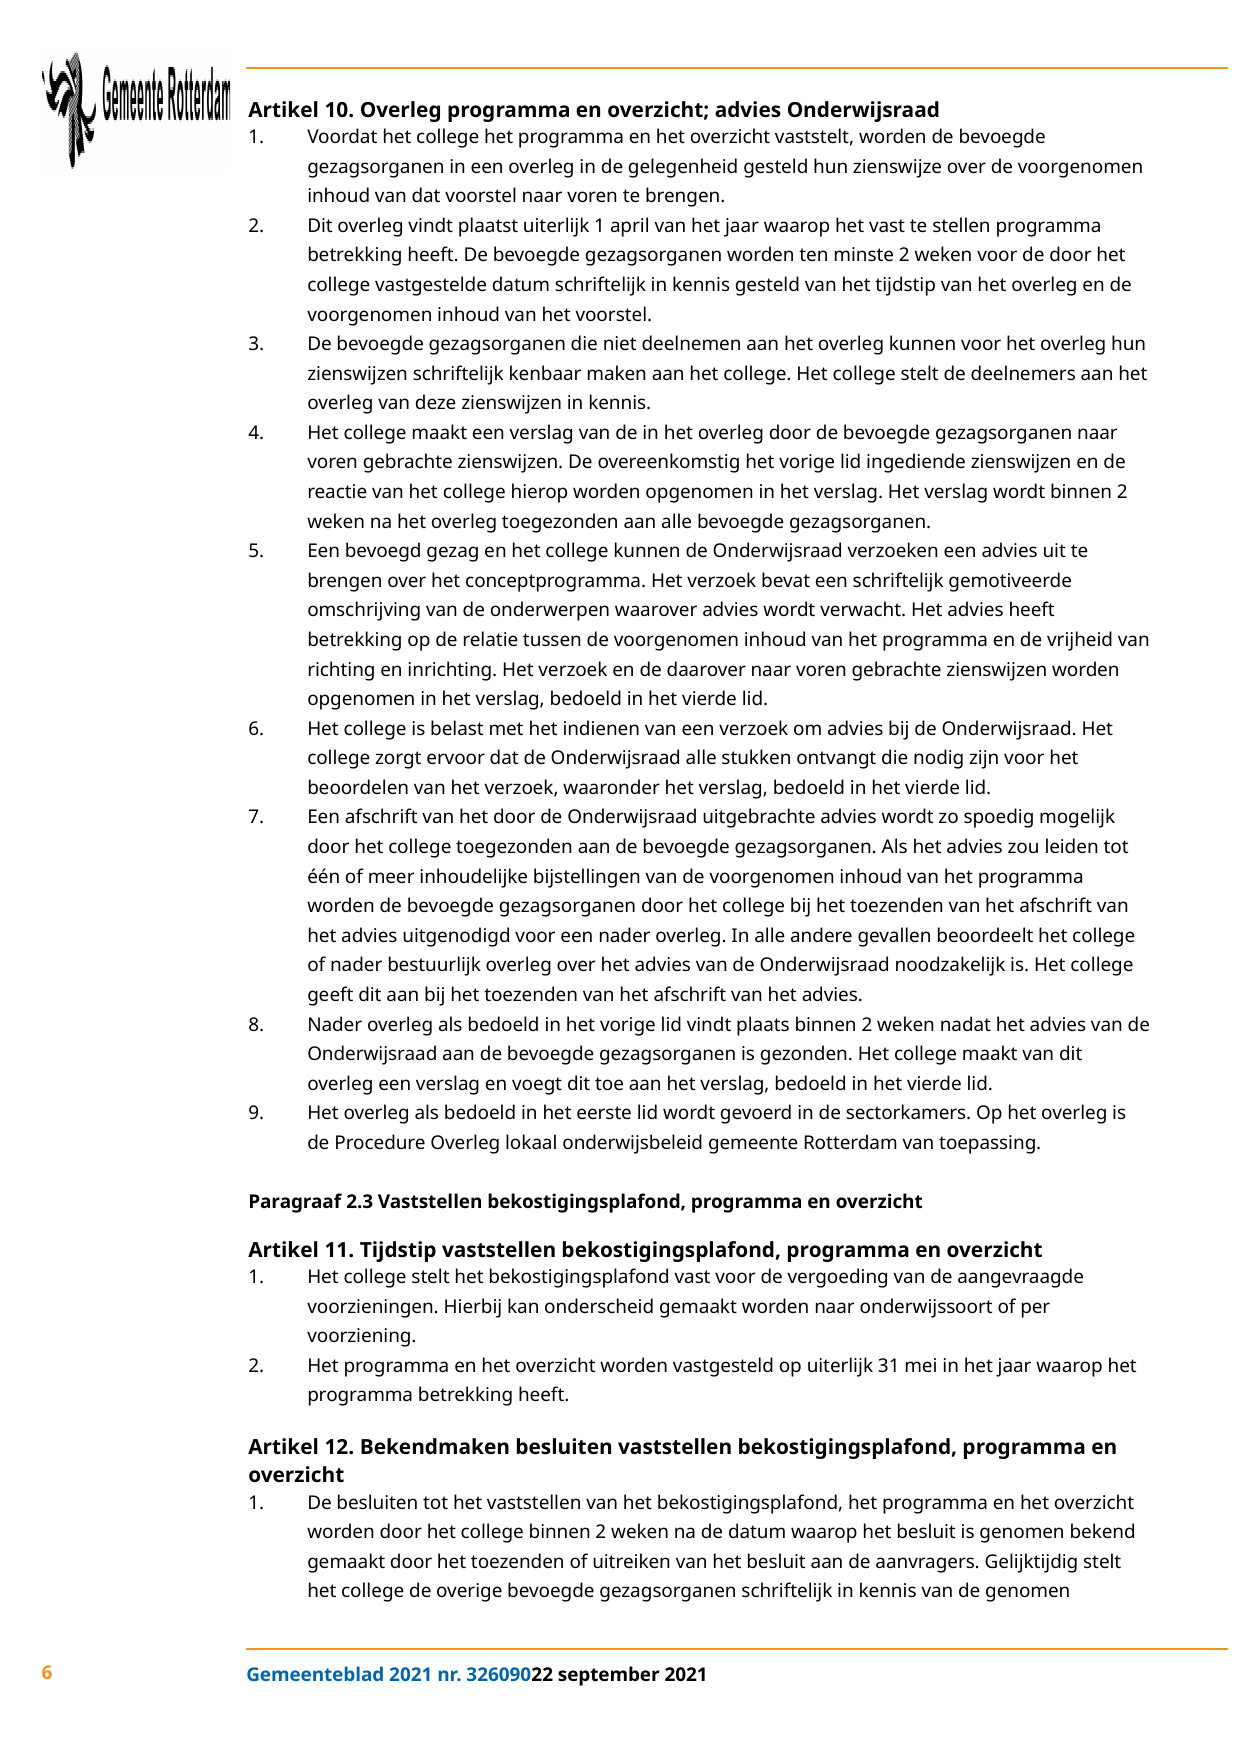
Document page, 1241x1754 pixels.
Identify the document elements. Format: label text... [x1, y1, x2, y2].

text Artikel 11. Tijdstip vaststellen bekostigingsplafond, programma en overzicht [248, 1235, 1152, 1263]
text Paragraaf 2.3 Vaststellen bekostigingsplafond, programma en overzicht [248, 1188, 1152, 1214]
picture [41, 47, 231, 172]
list De besluiten tot het vaststellen van het bekostigingsplafond, het programma en het overzicht worden door het college binnen 2 weken na de datum waarop het besluit is genomen bekend gemaakt door het toezenden of uitreiken van het besluit aan de aanvragers. Gelijktijdig stelt het college de overige bevoegde gezagsorganen schriftelijk in kennis van de genomen [248, 1489, 1152, 1603]
list Een afschrift van het door de Onderwijsraad uitgebrachte advies wordt zo spoedig mogelijk door het college toegezonden aan de bevoegde gezagsorganen. Als het advies zou leiden tot één of meer inhoudelijke bijstellingen van de voorgenomen inhoud van het programma worden de bevoegde gezagsorganen door het college bij het toezenden van het afschrift van het advies uitgenodigd voor een nader overleg. In alle andere gevallen beoordeelt het college of nader bestuurlijk overleg over het advies van de Onderwijsraad noodzakelijk is. Het college geeft dit aan bij het toezenden van het afschrift van het advies. [248, 804, 1152, 1007]
list Voordat het college het programma en het overzicht vaststelt, worden de bevoegde gezagsorganen in een overleg in de gelegenheid gesteld hun zienswijze over de voorgenomen inhoud van dat voorstel naar voren te brengen. [248, 123, 1152, 208]
text Artikel 12. Bekendmaken besluiten vaststellen bekostigingsplafond, programma en overzicht [248, 1432, 1152, 1489]
list Een bevoegd gezag en het college kunnen de Onderwijsraad verzoeken een advies uit te brengen over het conceptprogramma. Het verzoek bevat een schriftelijk gemotiveerde omschrijving van de onderwerpen waarover advies wordt verwacht. Het advies heeft betrekking op de relatie tussen de voorgenomen inhoud van het programma en de vrijheid van richting en inrichting. Het verzoek en de daarover naar voren gebrachte zienswijzen worden opgenomen in het verslag, bedoeld in het vierde lid. [248, 537, 1152, 711]
list Het college maakt een verslag van de in het overleg door de bevoegde gezagsorganen naar voren gebrachte zienswijzen. De overeenkomstig het vorige lid ingediende zienswijzen en de reactie van het college hierop worden opgenomen in het verslag. Het verslag wordt binnen 2 weken na het overleg toegezonden aan alle bevoegde gezagsorganen. [248, 419, 1152, 533]
text Artikel 10. Overleg programma en overzicht; advies Onderwijsraad [248, 95, 1152, 123]
list Dit overleg vindt plaatst uiterlijk 1 april van het jaar waarop het vast te stellen programma betrekking heeft. De bevoegde gezagsorganen worden ten minste 2 weken voor de door het college vastgestelde datum schriftelijk in kennis gesteld van het tijdstip van het overleg en de voorgenomen inhoud van het voorstel. [248, 212, 1152, 326]
list Het programma en het overzicht worden vastgesteld op uiterlijk 31 mei in het jaar waarop het programma betrekking heeft. [248, 1352, 1152, 1407]
list Het college is belast met het indienen van een verzoek om advies bij de Onderwijsraad. Het college zorgt ervoor dat de Onderwijsraad alle stukken ontvangt die nodig zijn voor het beoordelen van het verzoek, waaronder het verslag, bedoeld in het vierde lid. [248, 715, 1152, 800]
list De bevoegde gezagsorganen die niet deelnemen aan het overleg kunnen voor het overleg hun zienswijzen schriftelijk kenbaar maken aan het college. Het college stelt de deelnemers aan het overleg van deze zienswijzen in kennis. [248, 330, 1152, 415]
list Het college stelt het bekostigingsplafond vast voor de vergoeding van de aangevraagde voorzieningen. Hierbij kan onderscheid gemaakt worden naar onderwijssoort of per voorziening. [248, 1263, 1152, 1348]
list Het overleg als bedoeld in het eerste lid wordt gevoerd in de sectorkamers. Op het overleg is de Procedure Overleg lokaal onderwijsbeleid gemeente Rotterdam van toepassing. [248, 1099, 1152, 1155]
list Nader overleg als bedoeld in het vorige lid vindt plaats binnen 2 weken nadat het advies van de Onderwijsraad aan de bevoegde gezagsorganen is gezonden. Het college maakt van dit overleg een verslag en voegt dit toe aan het verslag, bedoeld in het vierde lid. [248, 1011, 1152, 1096]
